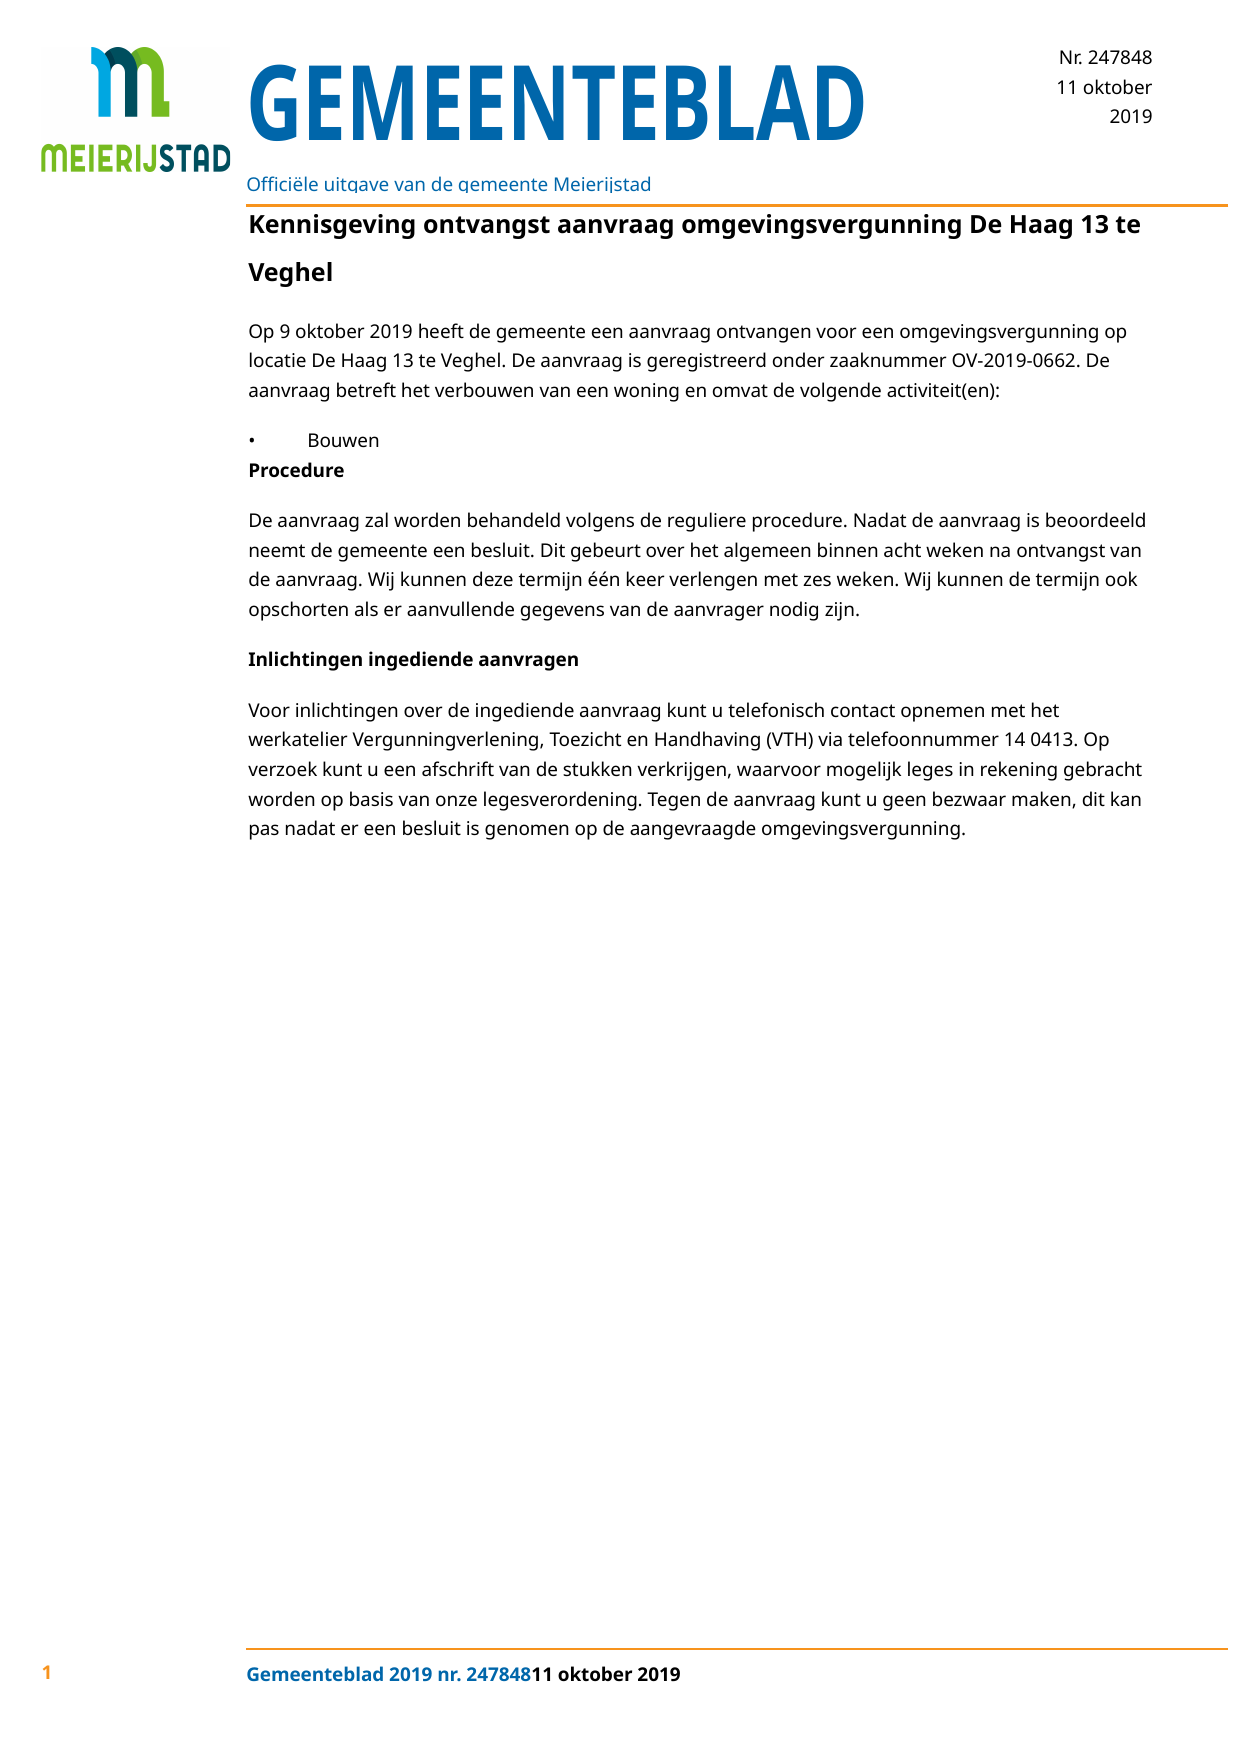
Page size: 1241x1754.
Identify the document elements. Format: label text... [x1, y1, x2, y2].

text Op 9 oktober 2019 heeft de gemeente een aanvraag ontvangen voor een omgevingsvergunning op locatie De Haag 13 te Veghel. De aanvraag is geregistreerd onder zaaknummer OV-2019-0662. De aanvraag betreft het verbouwen van een woning en omvat de volgende activiteit(en): [248, 318, 1152, 403]
text Kennisgeving ontvangst aanvraag omgevingsvergunning De Haag 13 te Veghel [248, 207, 1152, 288]
text De aanvraag zal worden behandeld volgens de reguliere procedure. Nadat de aanvraag is beoordeeld neemt de gemeente een besluit. Dit gebeurt over het algemeen binnen acht weken na ontvangst van de aanvraag. Wij kunnen deze termijn één keer verlengen met zes weken. Wij kunnen de termijn ook opschorten als er aanvullende gegevens van de aanvrager nodig zijn. [248, 507, 1152, 622]
list Bouwen [248, 427, 1152, 453]
text Procedure [248, 457, 1152, 483]
text Voor inlichtingen over de ingediende aanvraag kunt u telefonisch contact opnemen met het werkatelier Vergunningverlening, Toezicht en Handhaving (VTH) via telefoonnummer 14 0413. Op verzoek kunt u een afschrift van de stukken verkrijgen, waarvoor mogelijk leges in rekening gebracht worden op basis van onze legesverordening. Tegen de aanvraag kunt u geen bezwaar maken, dit kan pas nadat er een besluit is genomen op de aangevraagde omgevingsvergunning. [248, 697, 1152, 841]
text Inlichtingen ingediende aanvragen [248, 647, 1152, 672]
picture [41, 47, 231, 172]
